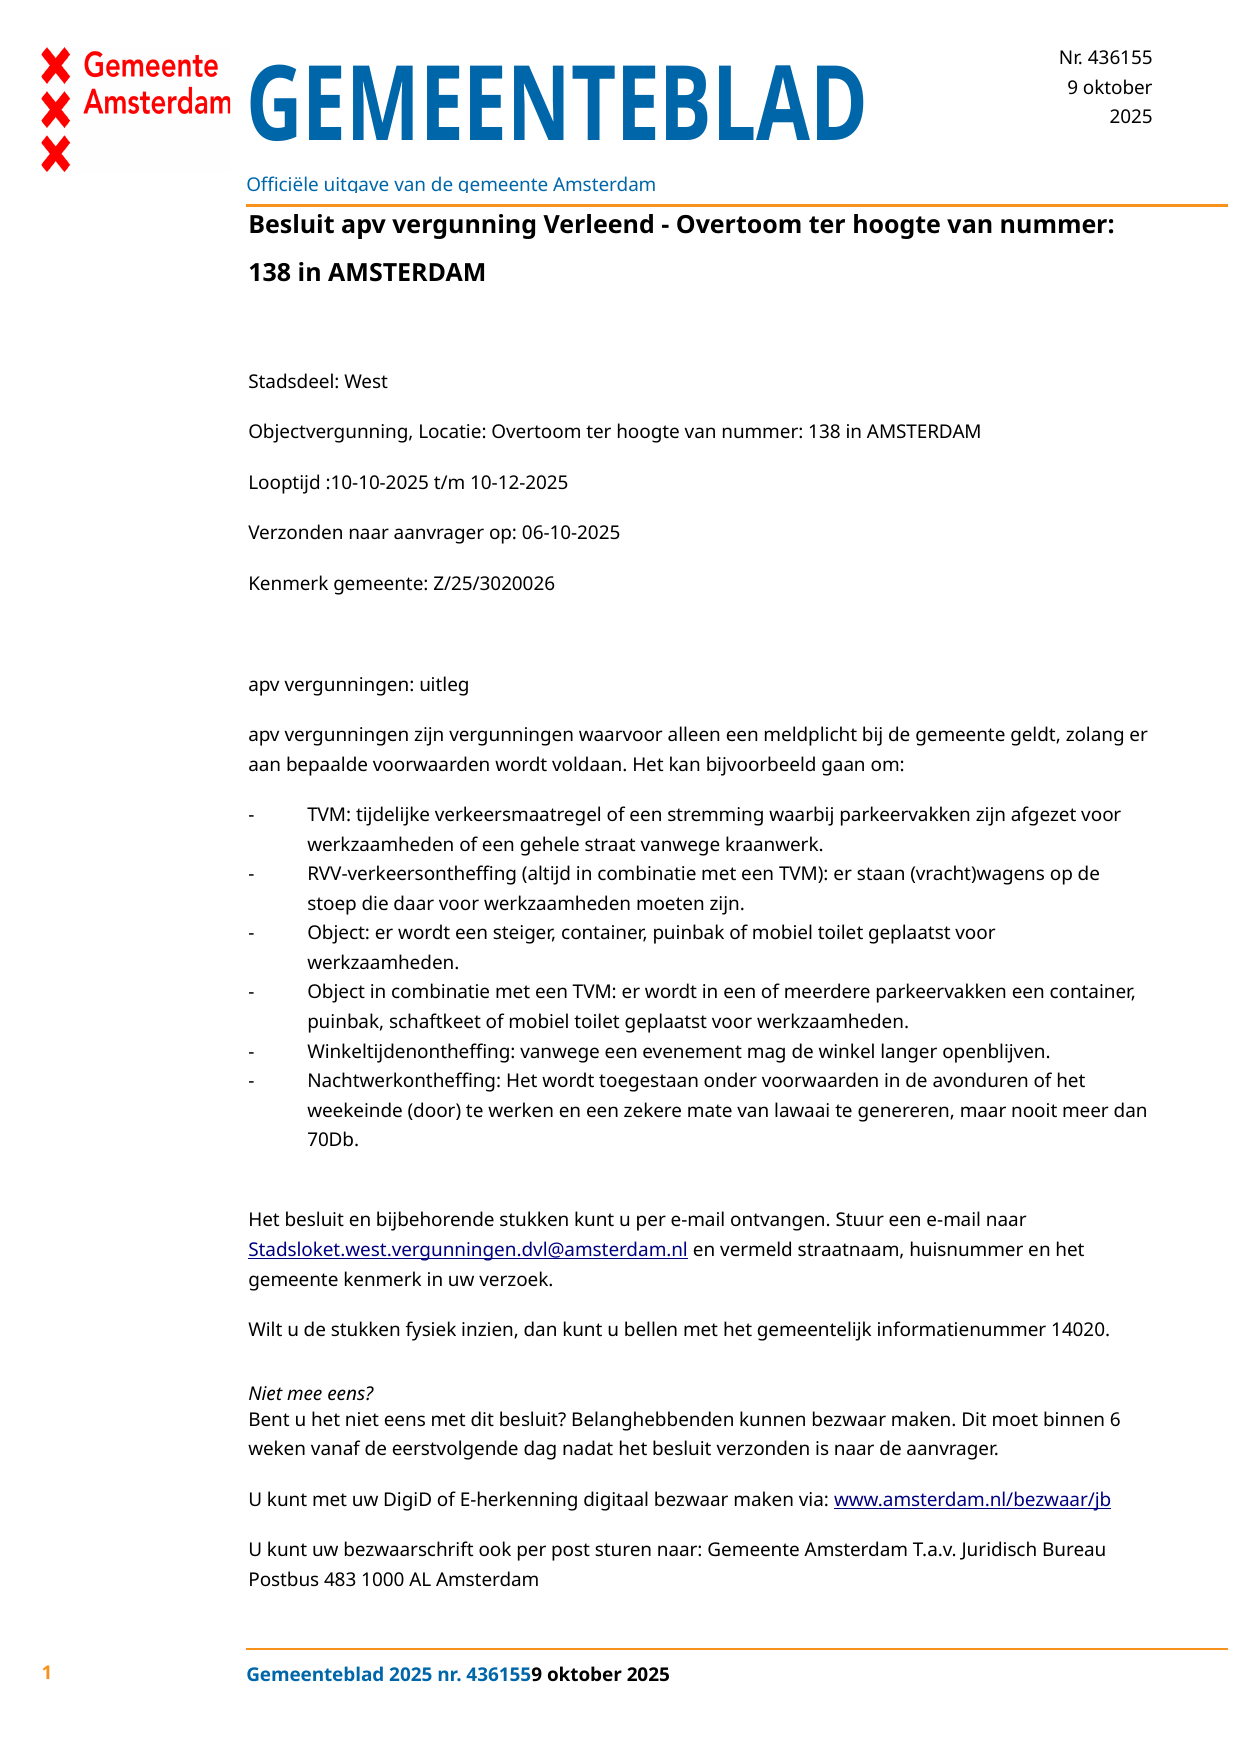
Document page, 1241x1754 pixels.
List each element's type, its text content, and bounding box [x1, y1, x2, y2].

text Kenmerk gemeente: Z/25/3020026 [248, 570, 1152, 596]
text Het besluit en bijbehorende stukken kunt u per e-mail ontvangen. Stuur een e-mail naar Stadsloket.west.vergunningen.dvl@amsterdam.nl en vermeld straatnaam, huisnummer en het gemeente kenmerk in uw verzoek. [248, 1207, 1152, 1292]
list Object in combinatie met een TVM: er wordt in een of meerdere parkeervakken een container, puinbak, schaftkeet of mobiel toilet geplaatst voor werkzaamheden. [248, 979, 1152, 1034]
text Bent u het niet eens met dit besluit? Belanghebbenden kunnen bezwaar maken. Dit moet binnen 6 weken vanaf de eerstvolgende dag nadat het besluit verzonden is naar de aanvrager. [248, 1406, 1152, 1461]
picture [41, 47, 231, 172]
text U kunt uw bezwaarschrift ook per post sturen naar: Gemeente Amsterdam T.a.v. Juridisch Bureau Postbus 483 1000 AL Amsterdam [248, 1536, 1152, 1592]
list Winkeltijdenontheffing: vanwege een evenement mag de winkel langer openblijven. [248, 1038, 1152, 1064]
text Objectvergunning, Locatie: Overtoom ter hoogte van nummer: 138 in AMSTERDAM [248, 419, 1152, 444]
list Nachtwerkontheffing: Het wordt toegestaan onder voorwaarden in de avonduren of het weekeinde (door) te werken en een zekere mate van lawaai te genereren, maar nooit meer dan 70Db. [248, 1067, 1152, 1152]
list RVV-verkeersontheffing (altijd in combinatie met een TVM): er staan (vracht)wagens op de stoep die daar voor werkzaamheden moeten zijn. [248, 860, 1152, 916]
text Stadsdeel: West [248, 368, 1152, 394]
text Besluit apv vergunning Verleend - Overtoom ter hoogte van nummer: 138 in AMSTERDAM [248, 207, 1152, 288]
text Verzonden naar aanvrager op: 06-10-2025 [248, 519, 1152, 545]
text apv vergunningen: uitleg [248, 671, 1152, 697]
text apv vergunningen zijn vergunningen waarvoor alleen een meldplicht bij de gemeente geldt, zolang er aan bepaalde voorwaarden wordt voldaan. Het kan bijvoorbeeld gaan om: [248, 721, 1152, 777]
text Wilt u de stukken fysiek inzien, dan kunt u bellen met het gemeentelijk informatienummer 14020. [248, 1316, 1152, 1342]
text Looptijd :10-10-2025 t/m 10-12-2025 [248, 469, 1152, 495]
list TVM: tijdelijke verkeersmaatregel of een stremming waarbij parkeervakken zijn afgezet voor werkzaamheden of een gehele straat vanwege kraanwerk. [248, 801, 1152, 857]
text Niet mee eens? [248, 1380, 1152, 1406]
list Object: er wordt een steiger, container, puinbak of mobiel toilet geplaatst voor werkzaamheden. [248, 919, 1152, 975]
text U kunt met uw DigiD of E-herkenning digitaal bezwaar maken via: www.amsterdam.nl/bezwaar/jb [248, 1486, 1152, 1512]
